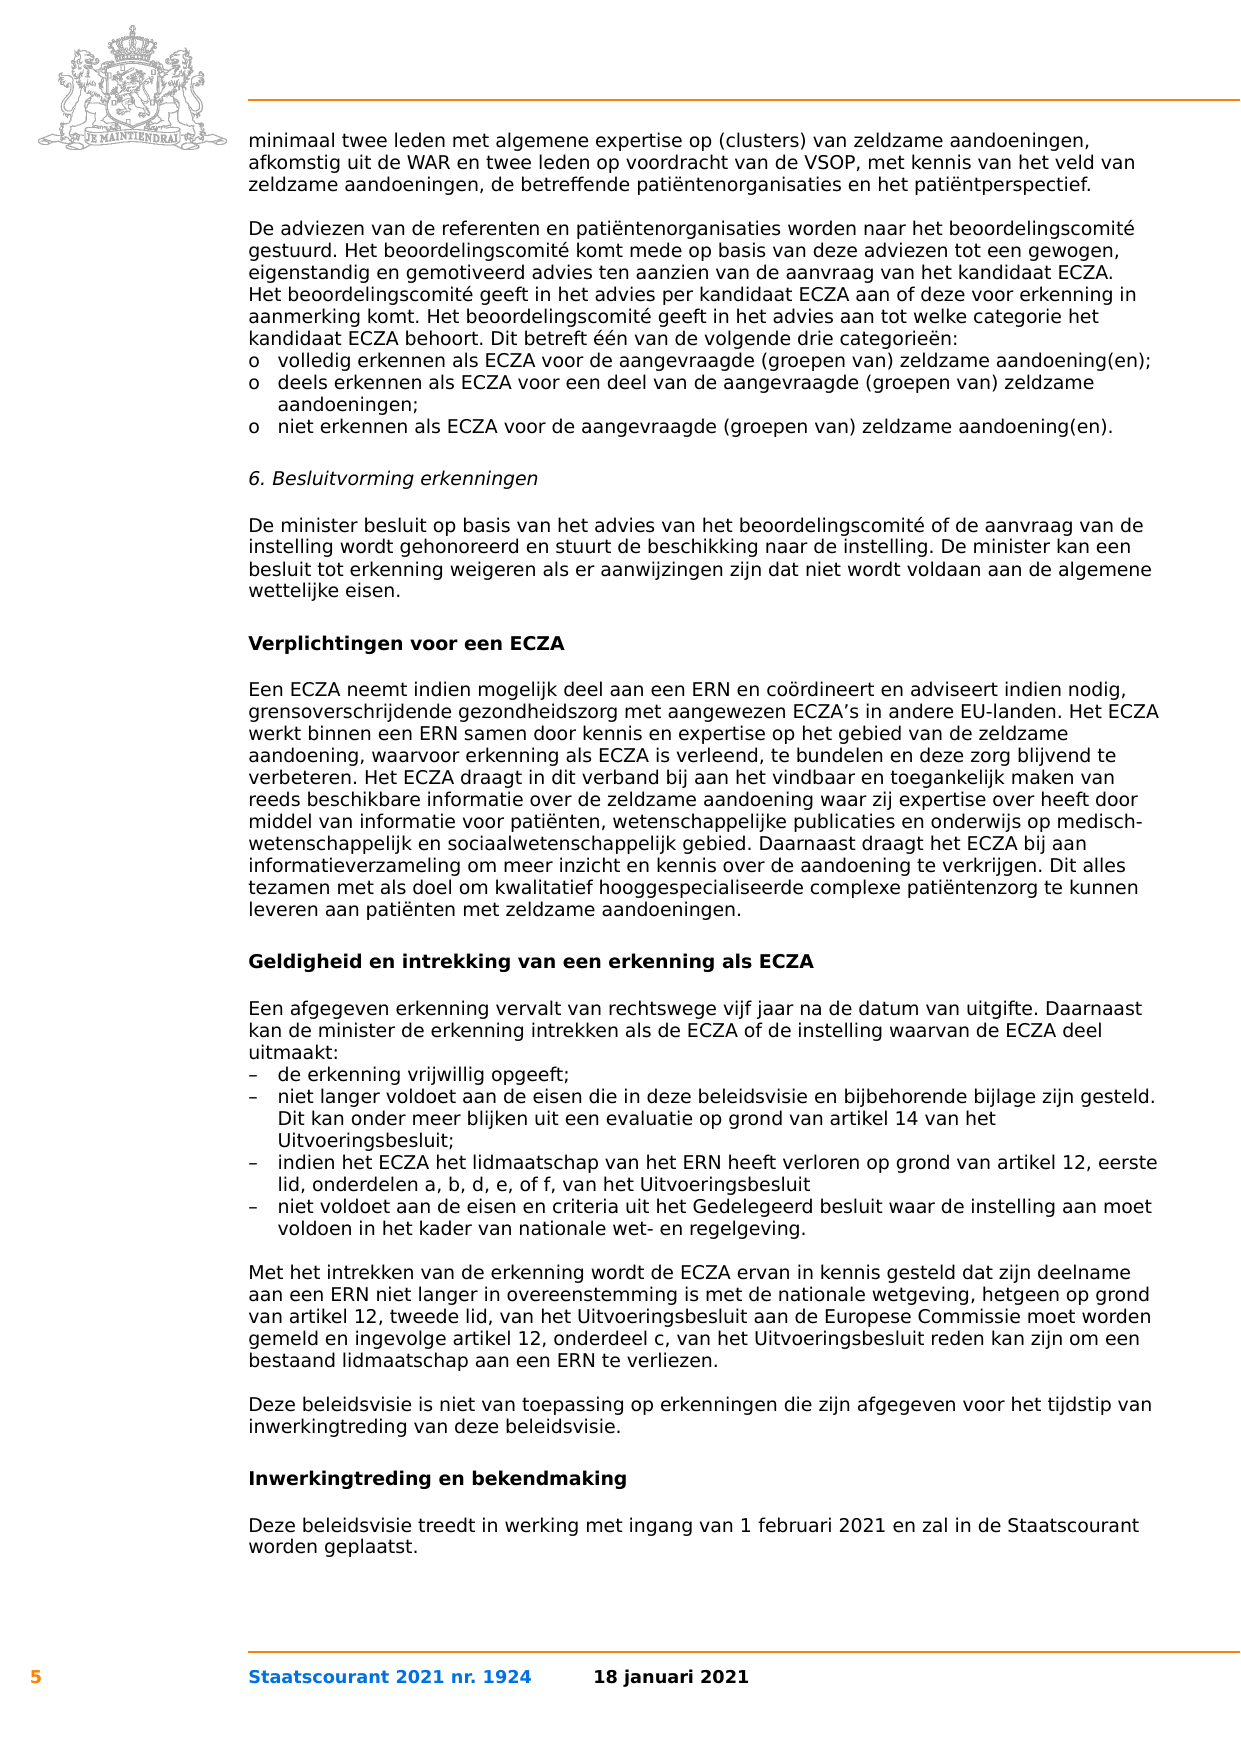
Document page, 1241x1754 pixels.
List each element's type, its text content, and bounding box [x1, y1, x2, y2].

text Deze beleidsvisie is niet van toepassing op erkenningen die zijn afgegeven voor het tijdstip van inwerkingtreding van deze beleidsvisie. [248, 1393, 1163, 1437]
text Een ECZA neemt indien mogelijk deel aan een ERN en coördineert en adviseert indien nodig, grensoverschrijdende gezondheidszorg met aangewezen ECZA’s in andere EU-landen. Het ECZA werkt binnen een ERN samen door kennis en expertise op het gebied van de zeldzame aandoening, waarvoor erkenning als ECZA is verleend, te bundelen en deze zorg blijvend te verbeteren. Het ECZA draagt in dit verband bij aan het vindbaar en toegankelijk maken van reeds beschikbare informatie over de zeldzame aandoening waar zij expertise over heeft door middel van informatie voor patiënten, wetenschappelijke publicaties en onderwijs op medisch-wetenschappelijk en sociaalwetenschappelijk gebied. Daarnaast draagt het ECZA bij aan informatieverzameling om meer inzicht en kennis over de aandoening te verkrijgen. Dit alles tezamen met als doel om kwalitatief hooggespecialiseerde complexe patiëntenzorg te kunnen leveren aan patiënten met zeldzame aandoeningen. [248, 679, 1163, 921]
text – niet langer voldoet aan de eisen die in deze beleidsvisie en bijbehorende bijlage zijn gesteld. Dit kan onder meer blijken uit een evaluatie op grond van artikel 14 van het Uitvoeringsbesluit; [248, 1086, 1163, 1152]
text – de erkenning vrijwillig opgeeft; [248, 1064, 1163, 1086]
text minimaal twee leden met algemene expertise op (clusters) van zeldzame aandoeningen, afkomstig uit de WAR en twee leden op voordracht van de VSOP, met kennis van het veld van zeldzame aandoeningen, de betreffende patiëntenorganisaties en het patiëntperspectief. [248, 130, 1163, 196]
picture [38, 25, 227, 150]
text De adviezen van de referenten en patiëntenorganisaties worden naar het beoordelingscomité gestuurd. Het beoordelingscomité komt mede op basis van deze adviezen tot een gewogen, eigenstandig en gemotiveerd advies ten aanzien van de aanvraag van het kandidaat ECZA. [248, 218, 1163, 284]
text De minister besluit op basis van het advies van het beoordelingscomité of de aanvraag van de instelling wordt gehonoreerd en stuurt de beschikking naar de instelling. De minister kan een besluit tot erkenning weigeren als er aanwijzingen zijn dat niet wordt voldaan aan de algemene wettelijke eisen. [248, 514, 1163, 602]
text Het beoordelingscomité geeft in het advies per kandidaat ECZA aan of deze voor erkenning in aanmerking komt. Het beoordelingscomité geeft in het advies aan tot welke categorie het kandidaat ECZA behoort. Dit betreft één van de volgende drie categorieën: [248, 284, 1163, 349]
text Met het intrekken van de erkenning wordt de ECZA ervan in kennis gesteld dat zijn deelname aan een ERN niet langer in overeenstemming is met de nationale wetgeving, hetgeen op grond van artikel 12, tweede lid, van het Uitvoeringsbesluit aan de Europese Commissie moet worden gemeld en ingevolge artikel 12, onderdeel c, van het Uitvoeringsbesluit reden kan zijn om een bestaand lidmaatschap aan een ERN te verliezen. [248, 1262, 1163, 1372]
text o volledig erkennen als ECZA voor de aangevraagde (groepen van) zeldzame aandoening(en); [248, 349, 1163, 372]
subtitle Verplichtingen voor een ECZA [248, 632, 1163, 654]
text – indien het ECZA het lidmaatschap van het ERN heeft verloren op grond van artikel 12, eerste lid, onderdelen a, b, d, e, of f, van het Uitvoeringsbesluit [248, 1152, 1163, 1196]
text – niet voldoet aan de eisen en criteria uit het Gedelegeerd besluit waar de instelling aan moet voldoen in het kader van nationale wet- en regelgeving. [248, 1196, 1163, 1240]
subtitle Geldigheid en intrekking van een erkenning als ECZA [248, 951, 1163, 973]
subtitle Inwerkingtreding en bekendmaking [248, 1467, 1163, 1489]
text o niet erkennen als ECZA voor de aangevraagde (groepen van) zeldzame aandoening(en). [248, 416, 1163, 437]
text Deze beleidsvisie treedt in werking met ingang van 1 februari 2021 en zal in de Staatscourant worden geplaatst. [248, 1514, 1163, 1558]
text Een afgegeven erkenning vervalt van rechtswege vijf jaar na de datum van uitgifte. Daarnaast kan de minister de erkenning intrekken als de ECZA of de instelling waarvan de ECZA deel uitmaakt: [248, 998, 1163, 1064]
subtitle 6. Besluitvorming erkenningen [248, 467, 1163, 489]
text o deels erkennen als ECZA voor een deel van de aangevraagde (groepen van) zeldzame aandoeningen; [248, 372, 1163, 416]
